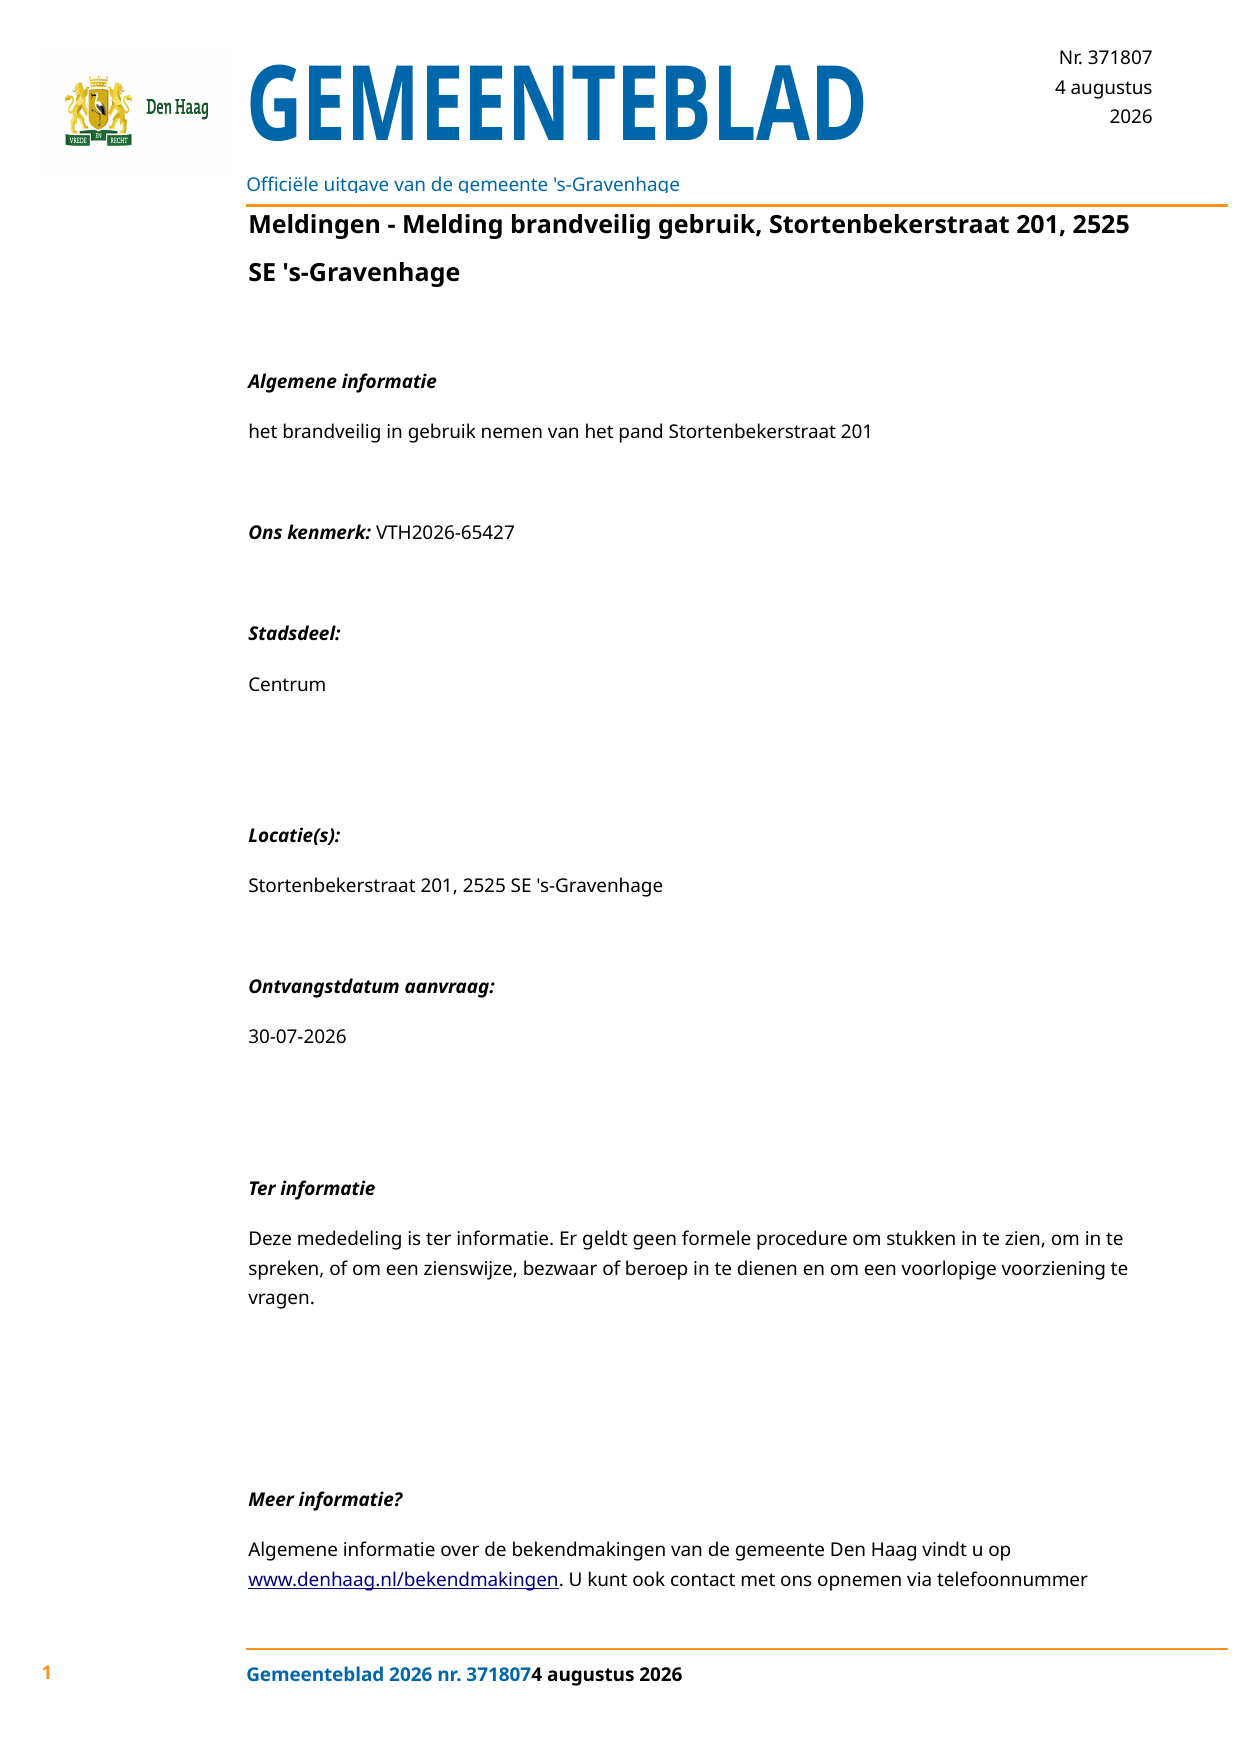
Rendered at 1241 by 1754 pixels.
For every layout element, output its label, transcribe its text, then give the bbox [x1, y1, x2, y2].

text Meldingen - Melding brandveilig gebruik, Stortenbekerstraat 201, 2525 SE 's-Gravenhage [248, 207, 1152, 288]
text Ons kenmerk: VTH2026-65427 [248, 519, 1152, 545]
text Algemene informatie over de bekendmakingen van de gemeente Den Haag vindt u op www.denhaag.nl/bekendmakingen. U kunt ook contact met ons opnemen via telefoonnummer [248, 1537, 1152, 1592]
text Stortenbekerstraat 201, 2525 SE 's-Gravenhage [248, 872, 1152, 898]
text Algemene informatie [248, 368, 1152, 394]
text Ter informatie [248, 1175, 1152, 1201]
text Ontvangstdatum aanvraag: [248, 973, 1152, 999]
text 30-07-2026 [248, 1024, 1152, 1049]
text Stadsdeel: [248, 620, 1152, 646]
text het brandveilig in gebruik nemen van het pand Stortenbekerstraat 201 [248, 419, 1152, 444]
picture [41, 47, 231, 172]
text Locatie(s): [248, 822, 1152, 848]
text Meer informatie? [248, 1486, 1152, 1512]
text Centrum [248, 671, 1152, 697]
text Deze mededeling is ter informatie. Er geldt geen formele procedure om stukken in te zien, om in te spreken, of om een zienswijze, bezwaar of beroep in te dienen en om een voorlopige voorziening te vragen. [248, 1225, 1152, 1310]
